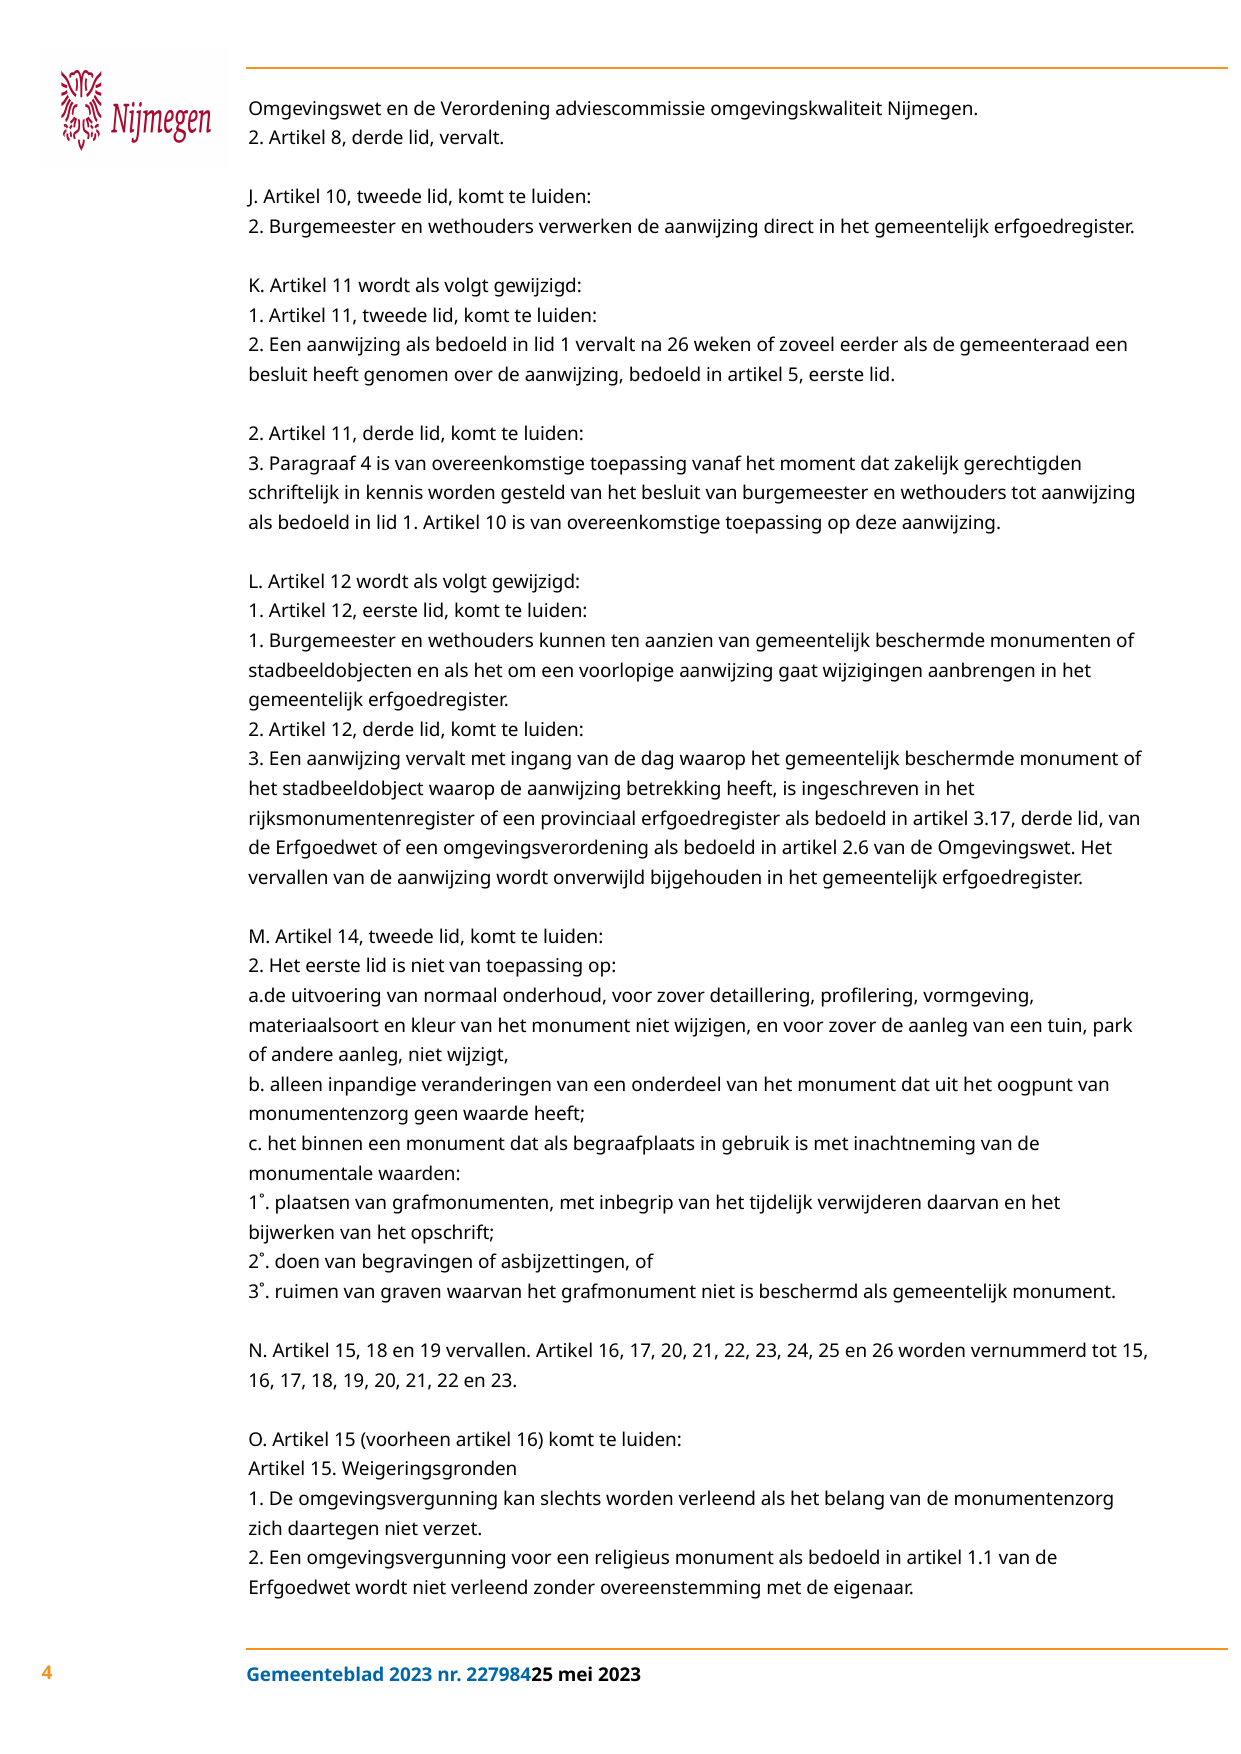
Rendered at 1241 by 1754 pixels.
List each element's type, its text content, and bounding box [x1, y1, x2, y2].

text 1. Artikel 12, eerste lid, komt te luiden: [248, 598, 1152, 623]
text M. Artikel 14, tweede lid, komt te luiden: [248, 923, 1152, 949]
text O. Artikel 15 (voorheen artikel 16) komt te luiden: [248, 1426, 1152, 1452]
text Omgevingswet en de Verordening adviescommissie omgevingskwaliteit Nijmegen. [248, 95, 1152, 121]
text 2. Burgemeester en wethouders verwerken de aanwijzing direct in het gemeentelijk erfgoedregister. [248, 213, 1152, 239]
text K. Artikel 11 wordt als volgt gewijzigd: [248, 272, 1152, 298]
text 1. Artikel 11, tweede lid, komt te luiden: [248, 302, 1152, 328]
text 2. Een omgevingsvergunning voor een religieus monument als bedoeld in artikel 1.1 van de Erfgoedwet wordt niet verleend zonder overeenstemming met de eigenaar. [248, 1544, 1152, 1600]
text N. Artikel 15, 18 en 19 vervallen. Artikel 16, 17, 20, 21, 22, 23, 24, 25 en 26 worden vernummerd tot 15, 16, 17, 18, 19, 20, 21, 22 en 23. [248, 1337, 1152, 1393]
text 1. Burgemeester en wethouders kunnen ten aanzien van gemeentelijk beschermde monumenten of stadbeeldobjecten en als het om een voorlopige aanwijzing gaat wijzigingen aanbrengen in het gemeentelijk erfgoedregister. [248, 627, 1152, 712]
text L. Artikel 12 wordt als volgt gewijzigd: [248, 568, 1152, 594]
text J. Artikel 10, tweede lid, komt te luiden: [248, 183, 1152, 209]
picture [41, 47, 231, 172]
text 2. Het eerste lid is niet van toepassing op: [248, 953, 1152, 978]
text 1˚. plaatsen van grafmonumenten, met inbegrip van het tijdelijk verwijderen daarvan en het bijwerken van het opschrift; [248, 1189, 1152, 1245]
text 2. Artikel 11, derde lid, komt te luiden: [248, 420, 1152, 446]
text 3˚. ruimen van graven waarvan het grafmonument niet is beschermd als gemeentelijk monument. [248, 1278, 1152, 1304]
text 3. Paragraaf 4 is van overeenkomstige toepassing vanaf het moment dat zakelijk gerechtigden schriftelijk in kennis worden gesteld van het besluit van burgemeester en wethouders tot aanwijzing als bedoeld in lid 1. Artikel 10 is van overeenkomstige toepassing op deze aanwijzing. [248, 450, 1152, 535]
text 1. De omgevingsvergunning kan slechts worden verleend als het belang van de monumentenzorg zich daartegen niet verzet. [248, 1485, 1152, 1541]
text 2. Artikel 12, derde lid, komt te luiden: [248, 716, 1152, 742]
text 2. Artikel 8, derde lid, vervalt. [248, 124, 1152, 150]
text a.de uitvoering van normaal onderhoud, voor zover detaillering, profilering, vormgeving, materiaalsoort en kleur van het monument niet wijzigen, en voor zover de aanleg van een tuin, park of andere aanleg, niet wijzigt, [248, 982, 1152, 1067]
text 2. Een aanwijzing als bedoeld in lid 1 vervalt na 26 weken of zoveel eerder als de gemeenteraad een besluit heeft genomen over de aanwijzing, bedoeld in artikel 5, eerste lid. [248, 331, 1152, 387]
text 3. Een aanwijzing vervalt met ingang van de dag waarop het gemeentelijk beschermde monument of het stadbeeldobject waarop de aanwijzing betrekking heeft, is ingeschreven in het rijksmonumentenregister of een provinciaal erfgoedregister als bedoeld in artikel 3.17, derde lid, van de Erfgoedwet of een omgevingsverordening als bedoeld in artikel 2.6 van de Omgevingswet. Het vervallen van de aanwijzing wordt onverwijld bijgehouden in het gemeentelijk erfgoedregister. [248, 746, 1152, 890]
text Artikel 15. Weigeringsgronden [248, 1456, 1152, 1481]
text 2˚. doen van begravingen of asbijzettingen, of [248, 1248, 1152, 1274]
text b. alleen inpandige veranderingen van een onderdeel van het monument dat uit het oogpunt van monumentenzorg geen waarde heeft; [248, 1071, 1152, 1126]
text c. het binnen een monument dat als begraafplaats in gebruik is met inachtneming van de monumentale waarden: [248, 1130, 1152, 1186]
